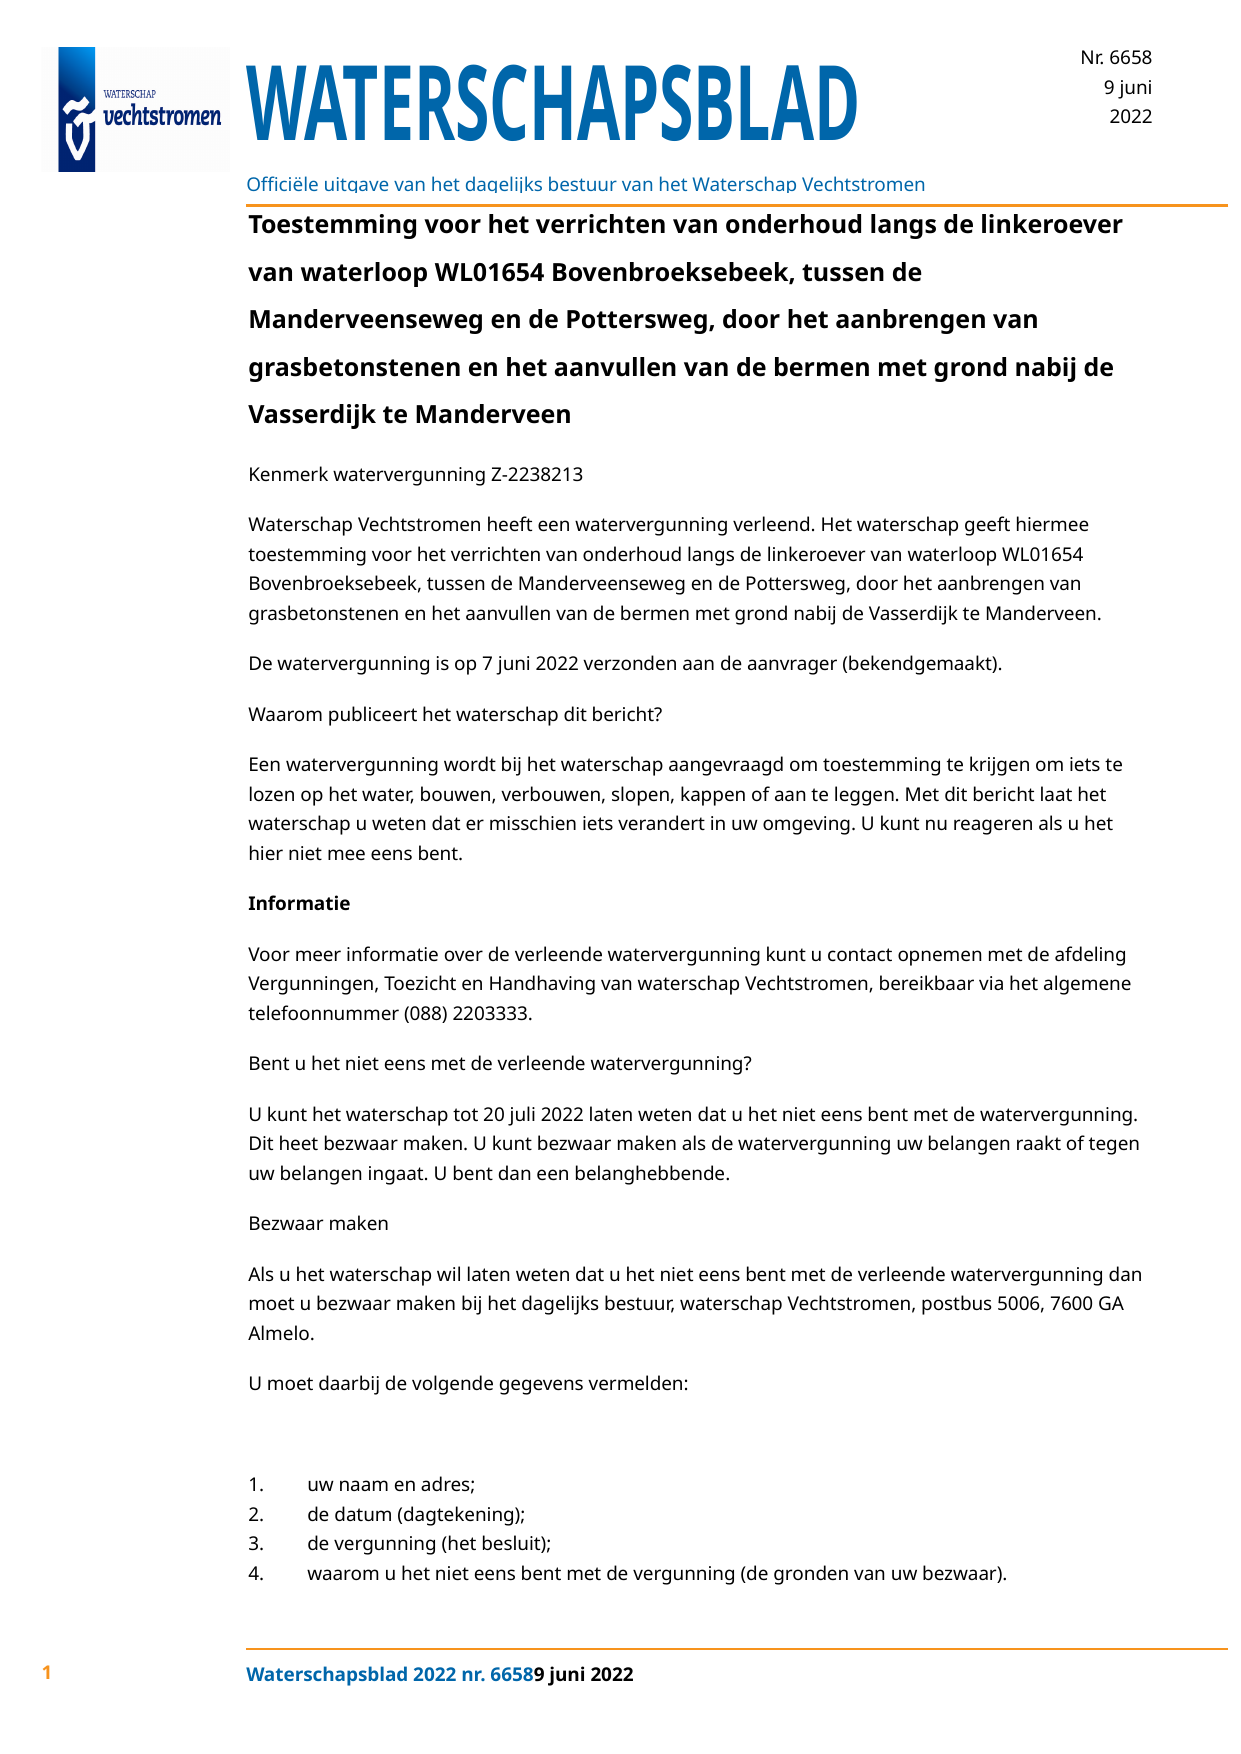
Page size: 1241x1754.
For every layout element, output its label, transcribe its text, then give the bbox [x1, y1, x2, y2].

list uw naam en adres; [248, 1471, 1152, 1497]
list de datum (dagtekening); [248, 1501, 1152, 1526]
text U kunt het waterschap tot 20 juli 2022 laten weten dat u het niet eens bent met de watervergunning. Dit heet bezwaar maken. U kunt bezwaar maken als de watervergunning uw belangen raakt of tegen uw belangen ingaat. U bent dan een belanghebbende. [248, 1101, 1152, 1186]
text U moet daarbij de volgende gegevens vermelden: [248, 1370, 1152, 1396]
text Een watervergunning wordt bij het waterschap aangevraagd om toestemming te krijgen om iets te lozen op het water, bouwen, verbouwen, slopen, kappen of aan te leggen. Met dit bericht laat het waterschap u weten dat er misschien iets verandert in uw omgeving. U kunt nu reageren als u het hier niet mee eens bent. [248, 751, 1152, 866]
text Waarom publiceert het waterschap dit bericht? [248, 701, 1152, 726]
text Informatie [248, 890, 1152, 916]
text Waterschap Vechtstromen heeft een watervergunning verleend. Het waterschap geeft hiermee toestemming voor het verrichten van onderhoud langs de linkeroever van waterloop WL01654 Bovenbroeksebeek, tussen de Manderveenseweg en de Pottersweg, door het aanbrengen van grasbetonstenen en het aanvullen van de bermen met grond nabij de Vasserdijk te Manderveen. [248, 511, 1152, 626]
text Toestemming voor het verrichten van onderhoud langs de linkeroever van waterloop WL01654 Bovenbroeksebeek, tussen de Manderveenseweg en de Pottersweg, door het aanbrengen van grasbetonstenen en het aanvullen van de bermen met grond nabij de Vasserdijk te Manderveen [248, 207, 1152, 431]
text De watervergunning is op 7 juni 2022 verzonden aan de aanvrager (bekendgemaakt). [248, 650, 1152, 676]
text Kenmerk watervergunning Z-2238213 [248, 461, 1152, 486]
text Bezwaar maken [248, 1210, 1152, 1236]
picture [41, 47, 231, 172]
text Voor meer informatie over de verleende watervergunning kunt u contact opnemen met de afdeling Vergunningen, Toezicht en Handhaving van waterschap Vechtstromen, bereikbaar via het algemene telefoonnummer (088) 2203333. [248, 941, 1152, 1026]
text Als u het waterschap wil laten weten dat u het niet eens bent met de verleende watervergunning dan moet u bezwaar maken bij het dagelijks bestuur, waterschap Vechtstromen, postbus 5006, 7600 GA Almelo. [248, 1261, 1152, 1346]
list waarom u het niet eens bent met de vergunning (de gronden van uw bezwaar). [248, 1560, 1152, 1586]
list de vergunning (het besluit); [248, 1530, 1152, 1556]
text Bent u het niet eens met de verleende watervergunning? [248, 1050, 1152, 1076]
